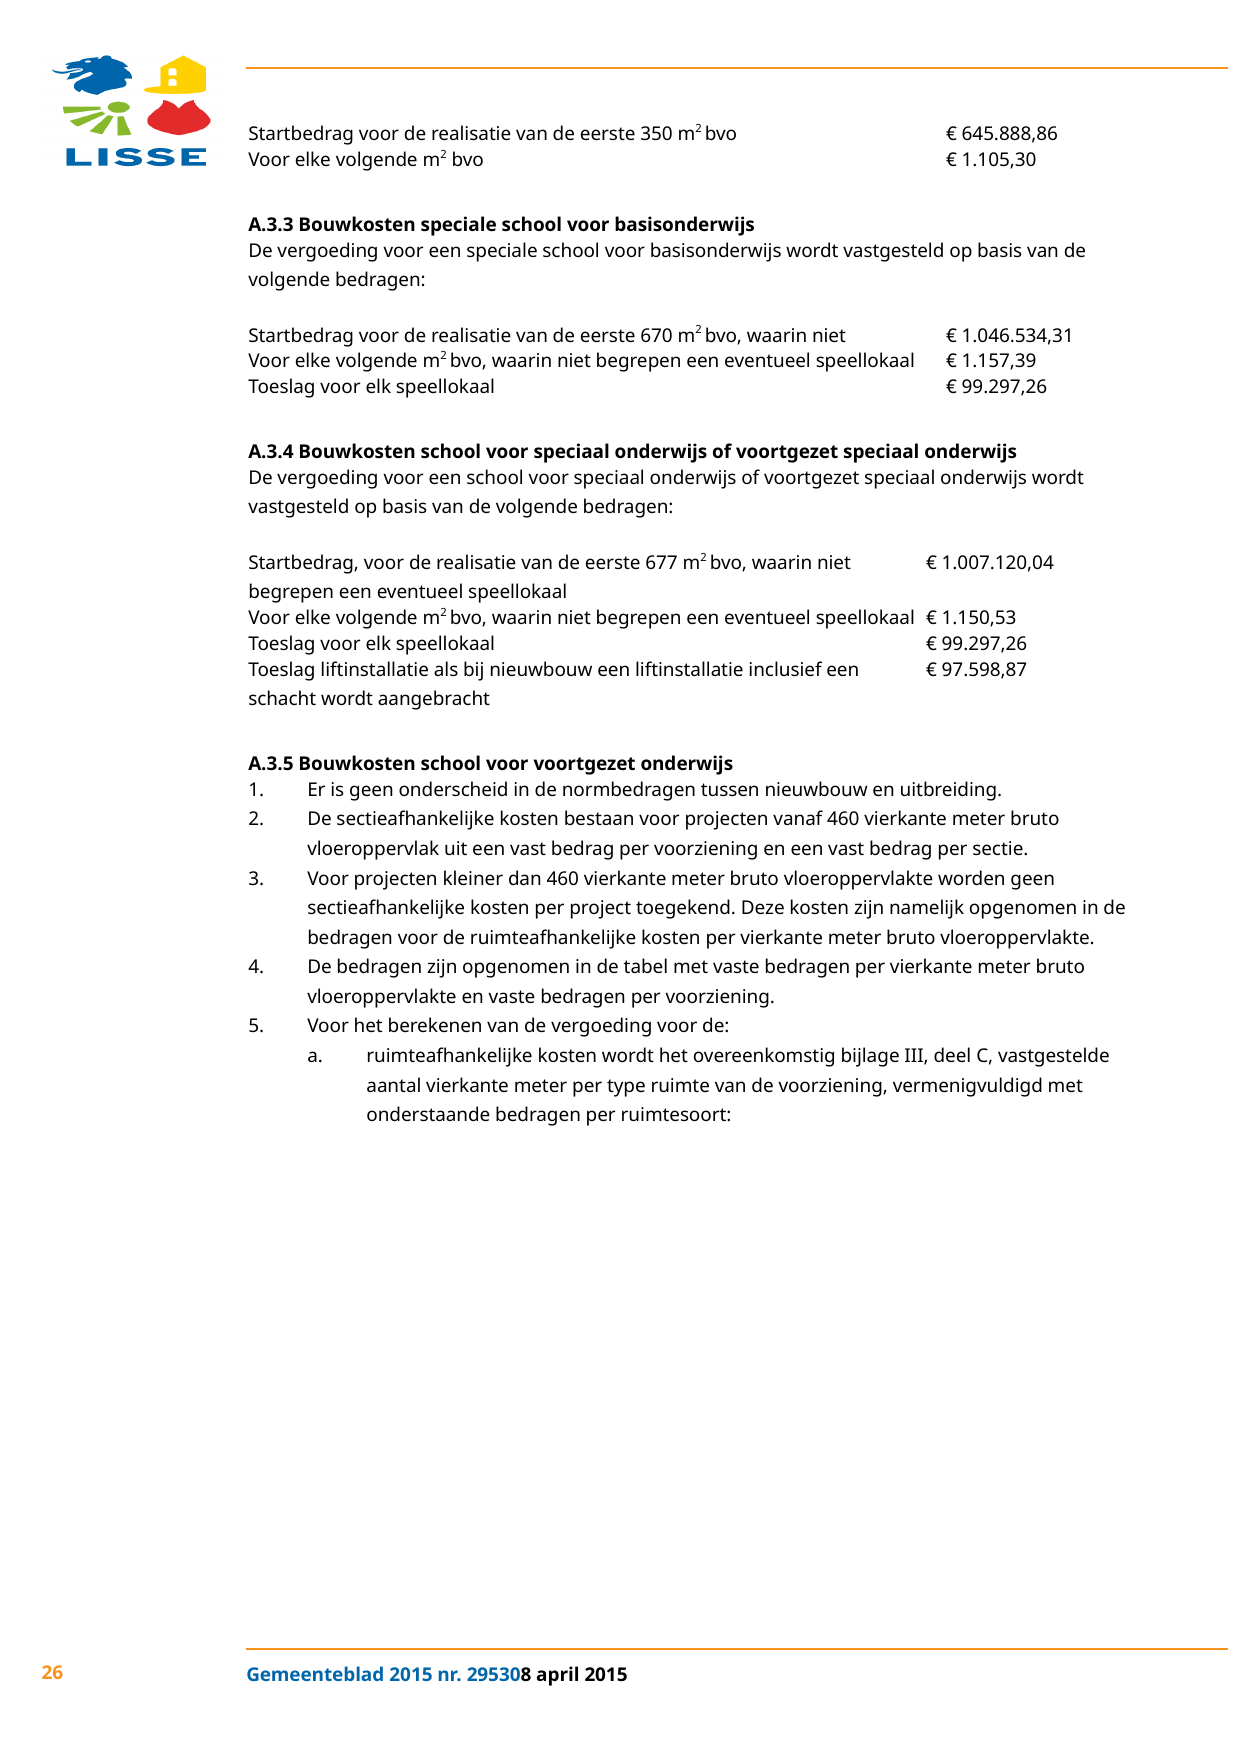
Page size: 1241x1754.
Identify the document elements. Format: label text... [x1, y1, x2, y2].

table_cell Voor elke volgende m2 bvo, waarin niet begrepen een eventueel speellokaal [248, 604, 926, 630]
table_cell € 1.157,39 [946, 348, 1152, 373]
list Er is geen onderscheid in de normbedragen tussen nieuwbouw en uitbreiding. [248, 776, 1152, 802]
table_cell € 99.297,26 [946, 373, 1152, 399]
text De vergoeding voor een speciale school voor basisonderwijs wordt vastgesteld op basis van de volgende bedragen: [248, 237, 1152, 292]
table_cell € 97.598,87 [926, 656, 1152, 711]
table_header € 645.888,86 [946, 121, 1152, 146]
table_header Startbedrag, voor de realisatie van de eerste 677 m2 bvo, waarin niet begrepen een eventueel speellokaal [248, 549, 926, 604]
table_header Startbedrag voor de realisatie van de eerste 350 m2 bvo [248, 121, 946, 146]
list De sectieafhankelijke kosten bestaan voor projecten vanaf 460 vierkante meter bruto vloeroppervlak uit een vast bedrag per voorziening en een vast bedrag per sectie. [248, 806, 1152, 861]
table_cell € 99.297,26 [926, 630, 1152, 656]
table_cell Toeslag voor elk speellokaal [248, 373, 946, 399]
text A.3.4 Bouwkosten school voor speciaal onderwijs of voortgezet speciaal onderwijs [248, 438, 1152, 464]
text A.3.3 Bouwkosten speciale school voor basisonderwijs [248, 211, 1152, 237]
table_cell Voor elke volgende m2 bvo [248, 146, 946, 172]
list Voor projecten kleiner dan 460 vierkante meter bruto vloeroppervlakte worden geen sectieafhankelijke kosten per project toegekend. Deze kosten zijn namelijk opgenomen in de bedragen voor de ruimteafhankelijke kosten per vierkante meter bruto vloeroppervlakte. [248, 865, 1152, 950]
table_cell Toeslag liftinstallatie als bij nieuwbouw een liftinstallatie inclusief een schacht wordt aangebracht [248, 656, 926, 711]
table_cell Voor elke volgende m2 bvo, waarin niet begrepen een eventueel speellokaal [248, 348, 946, 373]
list ruimteafhankelijke kosten wordt het overeenkomstig bijlage III, deel C, vastgestelde aantal vierkante meter per type ruimte van de voorziening, vermenigvuldigd met onderstaande bedragen per ruimtesoort: [307, 1042, 1152, 1127]
list De bedragen zijn opgenomen in de tabel met vaste bedragen per vierkante meter bruto vloeroppervlakte en vaste bedragen per voorziening. [248, 953, 1152, 1009]
table_cell € 1.150,53 [926, 604, 1152, 630]
picture [41, 47, 231, 172]
table_cell Toeslag voor elk speellokaal [248, 630, 926, 656]
text A.3.5 Bouwkosten school voor voortgezet onderwijs [248, 750, 1152, 776]
table_cell € 1.105,30 [946, 146, 1152, 172]
table_header € 1.007.120,04 [926, 549, 1152, 604]
table_header € 1.046.534,31 [946, 322, 1152, 348]
table_header Startbedrag voor de realisatie van de eerste 670 m2 bvo, waarin niet [248, 322, 946, 348]
list Voor het berekenen van de vergoeding voor de: [248, 1013, 1152, 1038]
text De vergoeding voor een school voor speciaal onderwijs of voortgezet speciaal onderwijs wordt vastgesteld op basis van de volgende bedragen: [248, 464, 1152, 519]
